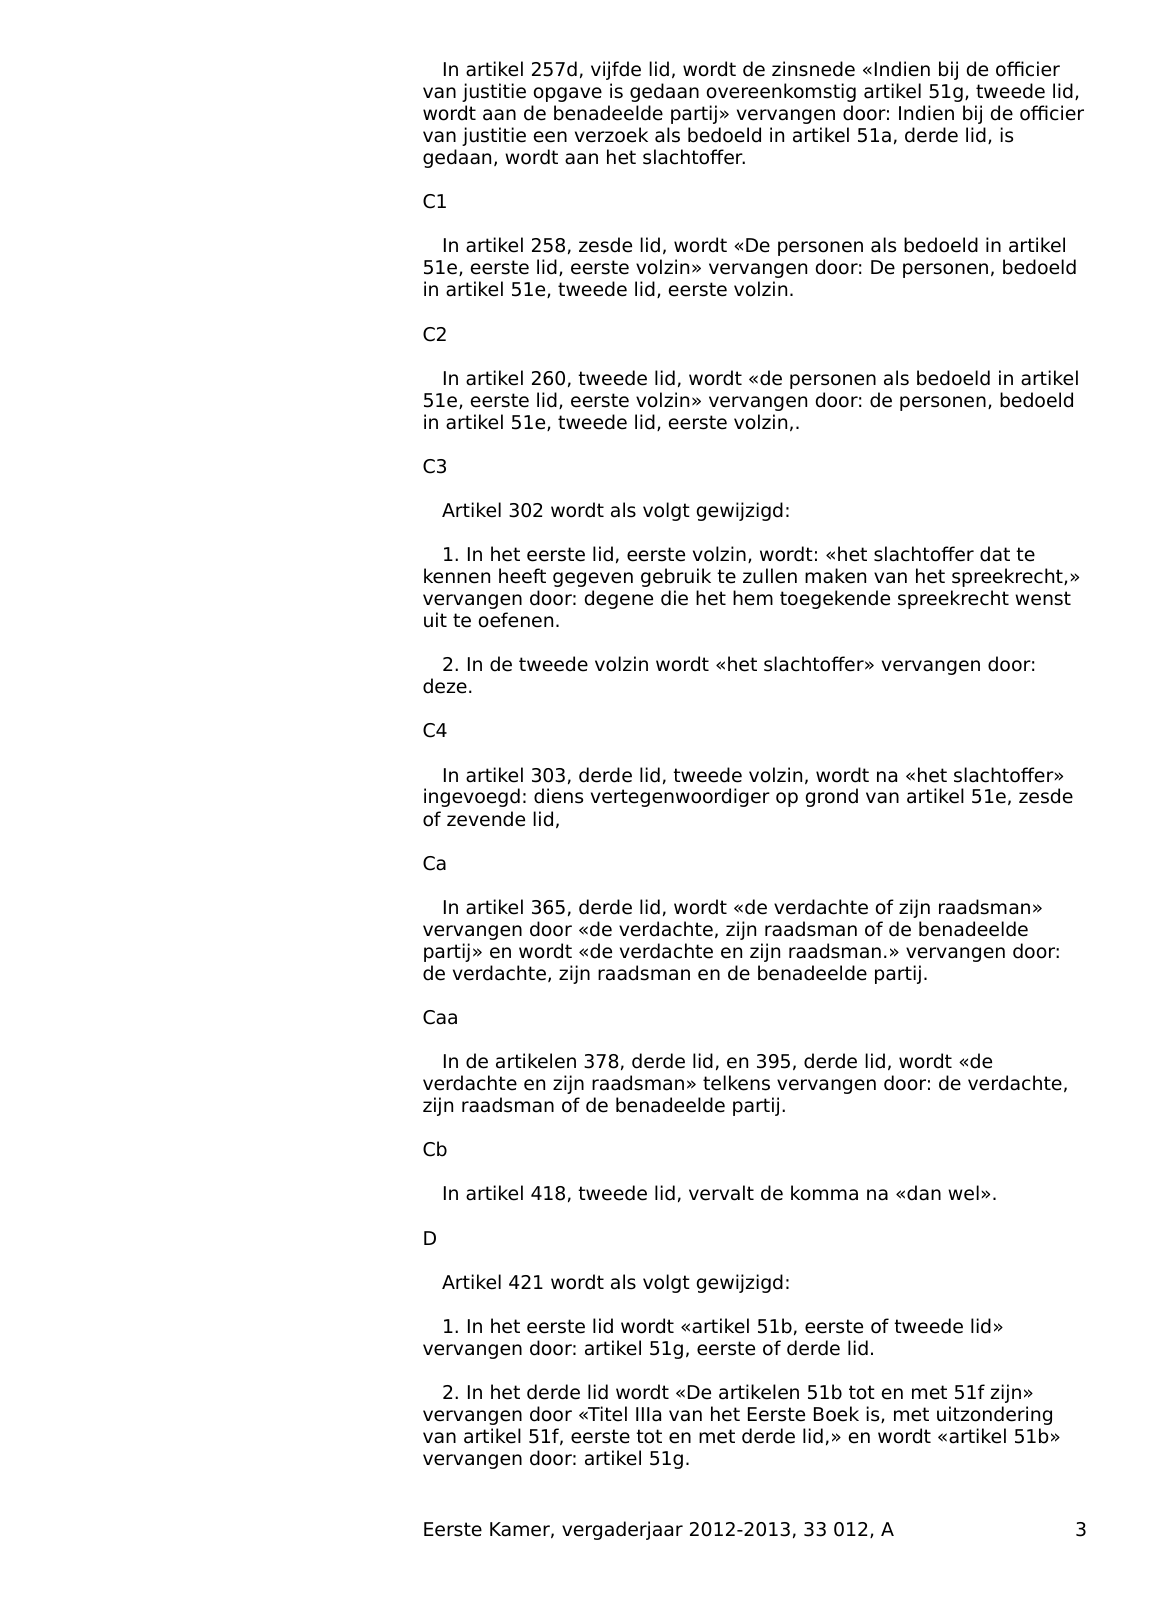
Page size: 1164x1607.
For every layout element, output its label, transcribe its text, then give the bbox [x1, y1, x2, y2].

text C1 [422, 191, 1087, 213]
text D [422, 1227, 1087, 1249]
text 2. In het derde lid wordt «De artikelen 51b tot en met 51f zijn» vervangen door «Titel IIIa van het Eerste Boek is, met uitzondering van artikel 51f, eerste tot en met derde lid,» en wordt «artikel 51b» vervangen door: artikel 51g. [422, 1382, 1087, 1470]
text In artikel 258, zesde lid, wordt «De personen als bedoeld in artikel 51e, eerste lid, eerste volzin» vervangen door: De personen, bedoeld in artikel 51e, tweede lid, eerste volzin. [422, 235, 1087, 301]
text Artikel 302 wordt als volgt gewijzigd: [422, 500, 1087, 522]
text Caa [422, 1007, 1087, 1029]
text Artikel 421 wordt als volgt gewijzigd: [422, 1272, 1087, 1294]
text C4 [422, 720, 1087, 742]
text 1. In het eerste lid, eerste volzin, wordt: «het slachtoffer dat te kennen heeft gegeven gebruik te zullen maken van het spreekrecht,» vervangen door: degene die het hem toegekende spreekrecht wenst uit te oefenen. [422, 544, 1087, 632]
text C3 [422, 456, 1087, 478]
text In artikel 260, tweede lid, wordt «de personen als bedoeld in artikel 51e, eerste lid, eerste volzin» vervangen door: de personen, bedoeld in artikel 51e, tweede lid, eerste volzin,. [422, 368, 1087, 433]
text Ca [422, 853, 1087, 874]
text In artikel 257d, vijfde lid, wordt de zinsnede «Indien bij de officier van justitie opgave is gedaan overeenkomstig artikel 51g, tweede lid, wordt aan de benadeelde partij» vervangen door: Indien bij de officier van justitie een verzoek als bedoeld in artikel 51a, derde lid, is gedaan, wordt aan het slachtoffer. [422, 59, 1087, 169]
text C2 [422, 323, 1087, 345]
text In artikel 418, tweede lid, vervalt de komma na «dan wel». [422, 1183, 1087, 1205]
text In artikel 303, derde lid, tweede volzin, wordt na «het slachtoffer» ingevoegd: diens vertegenwoordiger op grond van artikel 51e, zesde of zevende lid, [422, 764, 1087, 830]
text Cb [422, 1139, 1087, 1161]
text 2. In de tweede volzin wordt «het slachtoffer» vervangen door: deze. [422, 654, 1087, 698]
text In de artikelen 378, derde lid, en 395, derde lid, wordt «de verdachte en zijn raadsman» telkens vervangen door: de verdachte, zijn raadsman of de benadeelde partij. [422, 1051, 1087, 1117]
text 1. In het eerste lid wordt «artikel 51b, eerste of tweede lid» vervangen door: artikel 51g, eerste of derde lid. [422, 1316, 1087, 1360]
text In artikel 365, derde lid, wordt «de verdachte of zijn raadsman» vervangen door «de verdachte, zijn raadsman of de benadeelde partij» en wordt «de verdachte en zijn raadsman.» vervangen door: de verdachte, zijn raadsman en de benadeelde partij. [422, 897, 1087, 985]
